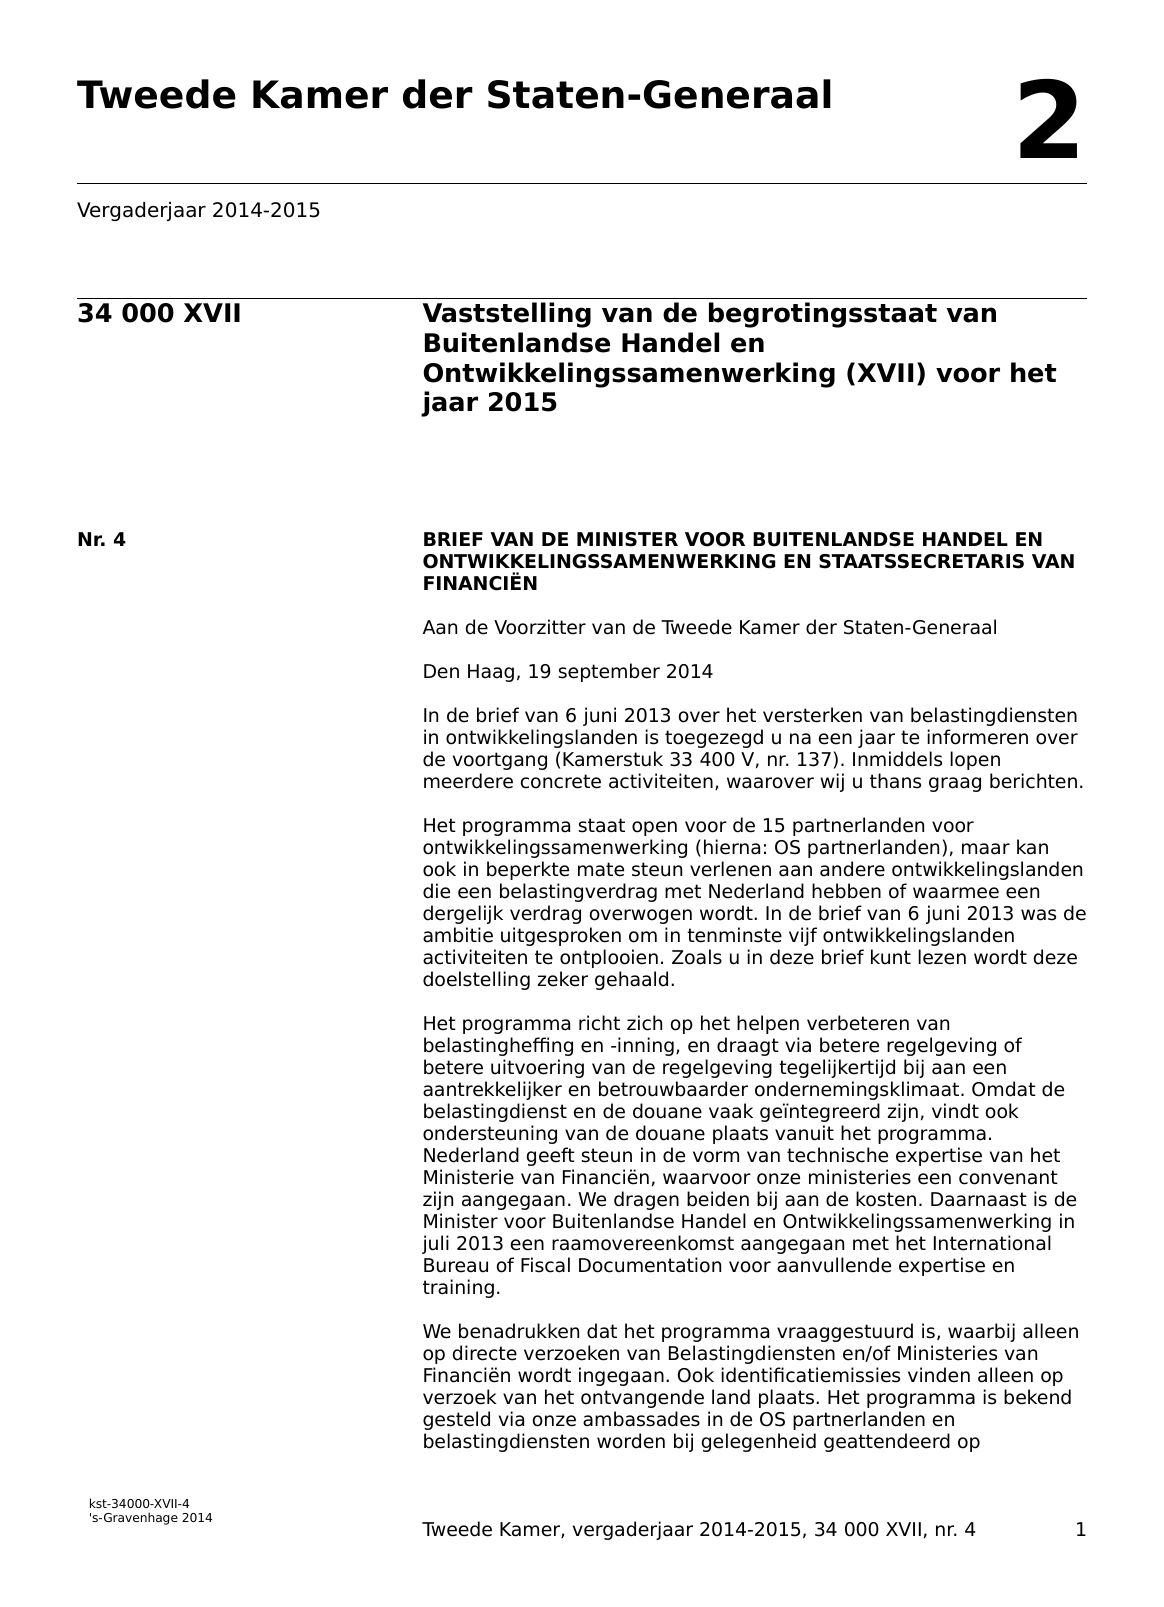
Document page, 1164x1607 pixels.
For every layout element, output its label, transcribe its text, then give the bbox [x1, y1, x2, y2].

subtitle 34 000 XVII Vaststelling van de begrotingsstaat van Buitenlandse Handel en Ontwikkelingssamenwerking (XVII) voor het jaar 2015 [77, 299, 1087, 418]
table_header Tweede Kamer der Staten-Generaal [77, 59, 886, 183]
text kst-34000-XVII-4 [88, 1497, 323, 1511]
text Het programma richt zich op het helpen verbeteren van belastingheffing en -inning, en draagt via betere regelgeving of betere uitvoering van de regelgeving tegelijkertijd bij aan een aantrekkelijker en betrouwbaarder ondernemingsklimaat. Omdat de belastingdienst en de douane vaak geïntegreerd zijn, vindt ook ondersteuning van de douane plaats vanuit het programma. Nederland geeft steun in de vorm van technische expertise van het Ministerie van Financiën, waarvoor onze ministeries een convenant zijn aangegaan. We dragen beiden bij aan de kosten. Daarnaast is de Minister voor Buitenlandse Handel en Ontwikkelingssamenwerking in juli 2013 een raamovereenkomst aangegaan met het International Bureau of Fiscal Documentation voor aanvullende expertise en training. [422, 1013, 1087, 1299]
text Het programma staat open voor de 15 partnerlanden voor ontwikkelingssamenwerking (hierna: OS partnerlanden), maar kan ook in beperkte mate steun verlenen aan andere ontwikkelingslanden die een belastingverdrag met Nederland hebben of waarmee een dergelijk verdrag overwogen wordt. In de brief van 6 juni 2013 was de ambitie uitgesproken om in tenminste vijf ontwikkelingslanden activiteiten te ontplooien. Zoals u in deze brief kunt lezen wordt deze doelstelling zeker gehaald. [422, 815, 1087, 991]
text We benadrukken dat het programma vraaggestuurd is, waarbij alleen op directe verzoeken van Belastingdiensten en/of Ministeries van Financiën wordt ingegaan. Ook identificatiemissies vinden alleen op verzoek van het ontvangende land plaats. Het programma is bekend gesteld via onze ambassades in de OS partnerlanden en belastingdiensten worden bij gelegenheid geattendeerd op [422, 1321, 1087, 1453]
text Aan de Voorzitter van de Tweede Kamer der Staten-Generaal [422, 617, 1087, 639]
table_cell Vergaderjaar 2014-2015 [77, 184, 1087, 298]
table_header 2 [886, 59, 1087, 183]
subtitle Nr. 4 BRIEF VAN DE MINISTER VOOR BUITENLANDSE HANDEL EN ONTWIKKELINGSSAMENWERKING EN STAATSSECRETARIS VAN FINANCIËN [77, 529, 1087, 595]
text 's-Gravenhage 2014 [88, 1511, 323, 1525]
text Den Haag, 19 september 2014 [422, 661, 1087, 683]
text In de brief van 6 juni 2013 over het versterken van belastingdiensten in ontwikkelingslanden is toegezegd u na een jaar te informeren over de voortgang (Kamerstuk 33 400 V, nr. 137). Inmiddels lopen meerdere concrete activiteiten, waarover wij u thans graag berichten. [422, 705, 1087, 793]
